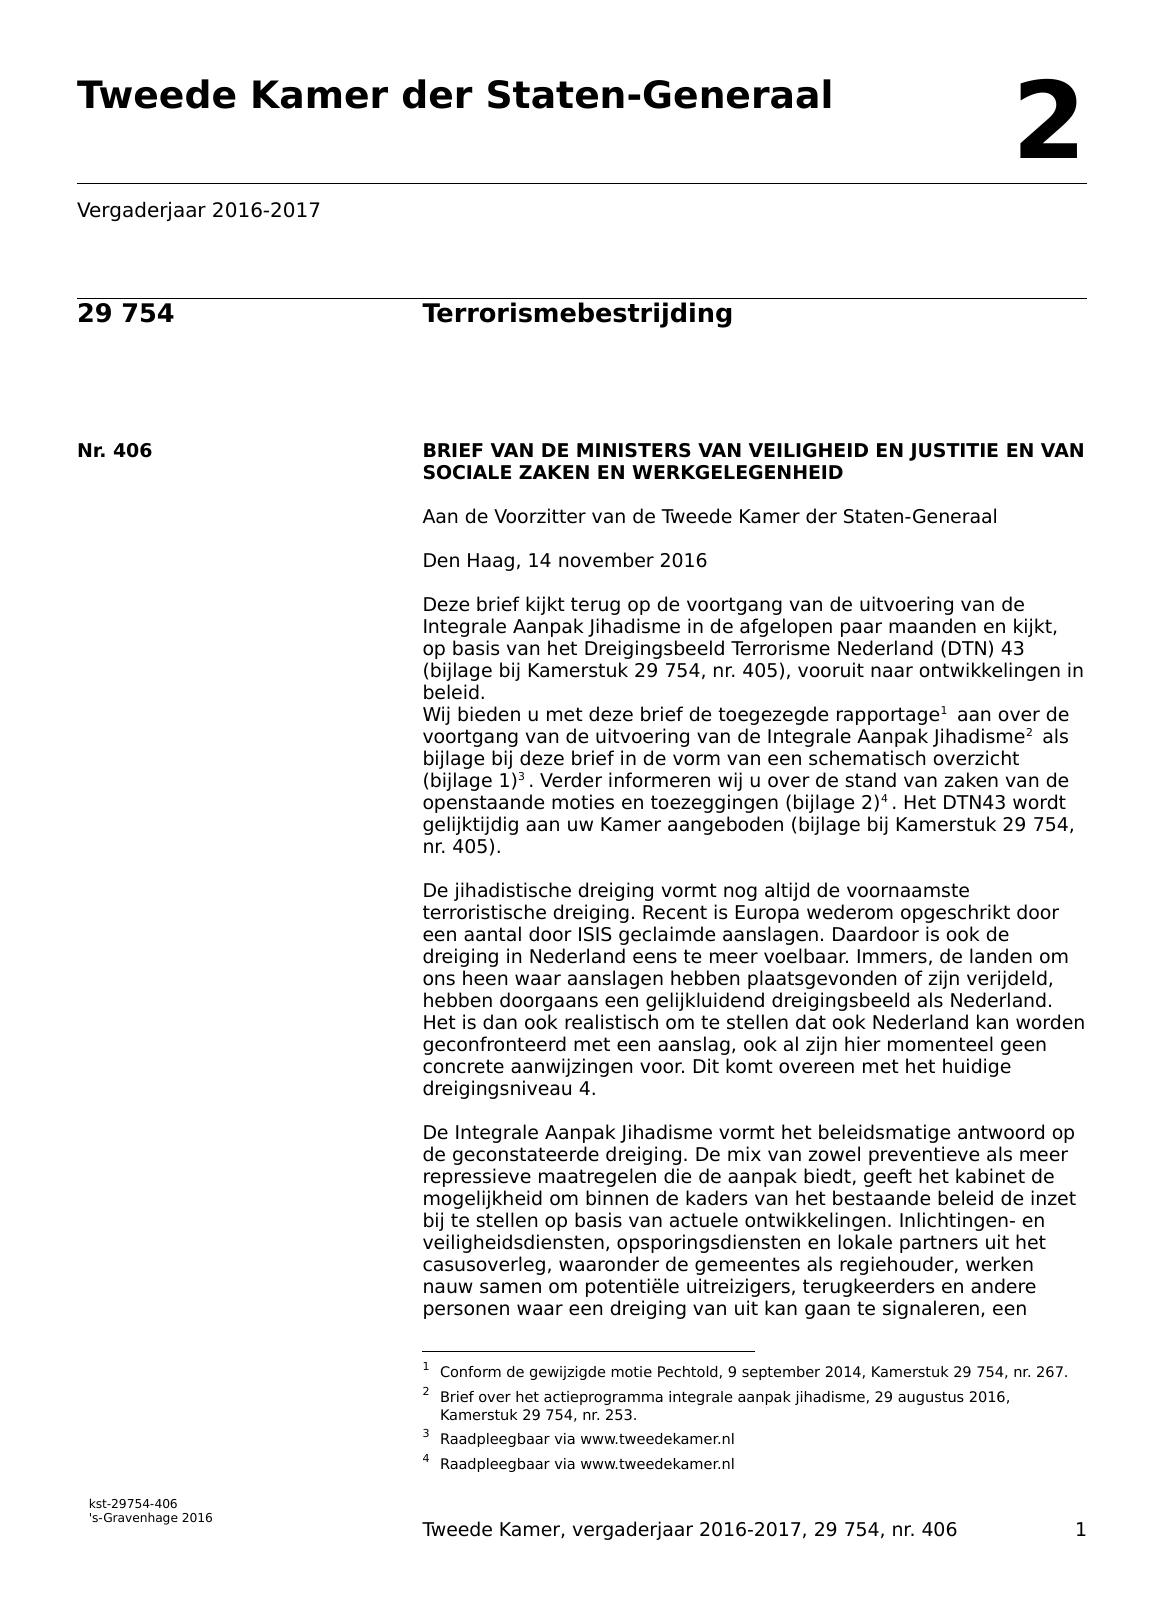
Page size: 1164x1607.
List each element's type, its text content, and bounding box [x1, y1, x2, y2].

text Aan de Voorzitter van de Tweede Kamer der Staten-Generaal [422, 506, 1087, 528]
text Wij bieden u met deze brief de toegezegde rapportage aan over de voortgang van de uitvoering van de Integrale Aanpak Jihadisme als bijlage bij deze brief in de vorm van een schematisch overzicht (bijlage 1). Verder informeren wij u over de stand van zaken van de openstaande moties en toezeggingen (bijlage 2). Het DTN43 wordt gelijktijdig aan uw Kamer aangeboden (bijlage bij Kamerstuk 29 754, nr. 405). [422, 704, 1087, 858]
text 's-Gravenhage 2016 [88, 1511, 323, 1525]
text Den Haag, 14 november 2016 [422, 550, 1087, 572]
subtitle Nr. 406 BRIEF VAN DE MINISTERS VAN VEILIGHEID EN JUSTITIE EN VAN SOCIALE ZAKEN EN WERKGELEGENHEID [77, 440, 1087, 484]
text Deze brief kijkt terug op de voortgang van de uitvoering van de Integrale Aanpak Jihadisme in de afgelopen paar maanden en kijkt, op basis van het Dreigingsbeeld Terrorisme Nederland (DTN) 43 (bijlage bij Kamerstuk 29 754, nr. 405), vooruit naar ontwikkelingen in beleid. [422, 594, 1087, 704]
text De jihadistische dreiging vormt nog altijd de voornaamste terroristische dreiging. Recent is Europa wederom opgeschrikt door een aantal door ISIS geclaimde aanslagen. Daardoor is ook de dreiging in Nederland eens te meer voelbaar. Immers, de landen om ons heen waar aanslagen hebben plaatsgevonden of zijn verijdeld, hebben doorgaans een gelijkluidend dreigingsbeeld als Nederland. Het is dan ook realistisch om te stellen dat ook Nederland kan worden geconfronteerd met een aanslag, ook al zijn hier momenteel geen concrete aanwijzingen voor. Dit komt overeen met het huidige dreigingsniveau 4. [422, 880, 1087, 1100]
text Raadpleegbaar via www.tweedekamer.nl [422, 1427, 1087, 1449]
table_header 2 [886, 59, 1087, 183]
text Raadpleegbaar via www.tweedekamer.nl [422, 1452, 1087, 1474]
table_cell Vergaderjaar 2016-2017 [77, 184, 1087, 298]
text De Integrale Aanpak Jihadisme vormt het beleidsmatige antwoord op de geconstateerde dreiging. De mix van zowel preventieve als meer repressieve maatregelen die de aanpak biedt, geeft het kabinet de mogelijkheid om binnen de kaders van het bestaande beleid de inzet bij te stellen op basis van actuele ontwikkelingen. Inlichtingen- en veiligheidsdiensten, opsporingsdiensten en lokale partners uit het casusoverleg, waaronder de gemeentes als regiehouder, werken nauw samen om potentiële uitreizigers, terugkeerders en andere personen waar een dreiging van uit kan gaan te signaleren, een [422, 1122, 1087, 1320]
subtitle 29 754 Terrorismebestrijding [77, 299, 1087, 329]
text Brief over het actieprogramma integrale aanpak jihadisme, 29 augustus 2016, Kamerstuk 29 754, nr. 253. [422, 1385, 1087, 1424]
text Conform de gewijzigde motie Pechtold, 9 september 2014, Kamerstuk 29 754, nr. 267. [422, 1360, 1087, 1382]
text kst-29754-406 [88, 1497, 323, 1511]
table_header Tweede Kamer der Staten-Generaal [77, 59, 886, 183]
